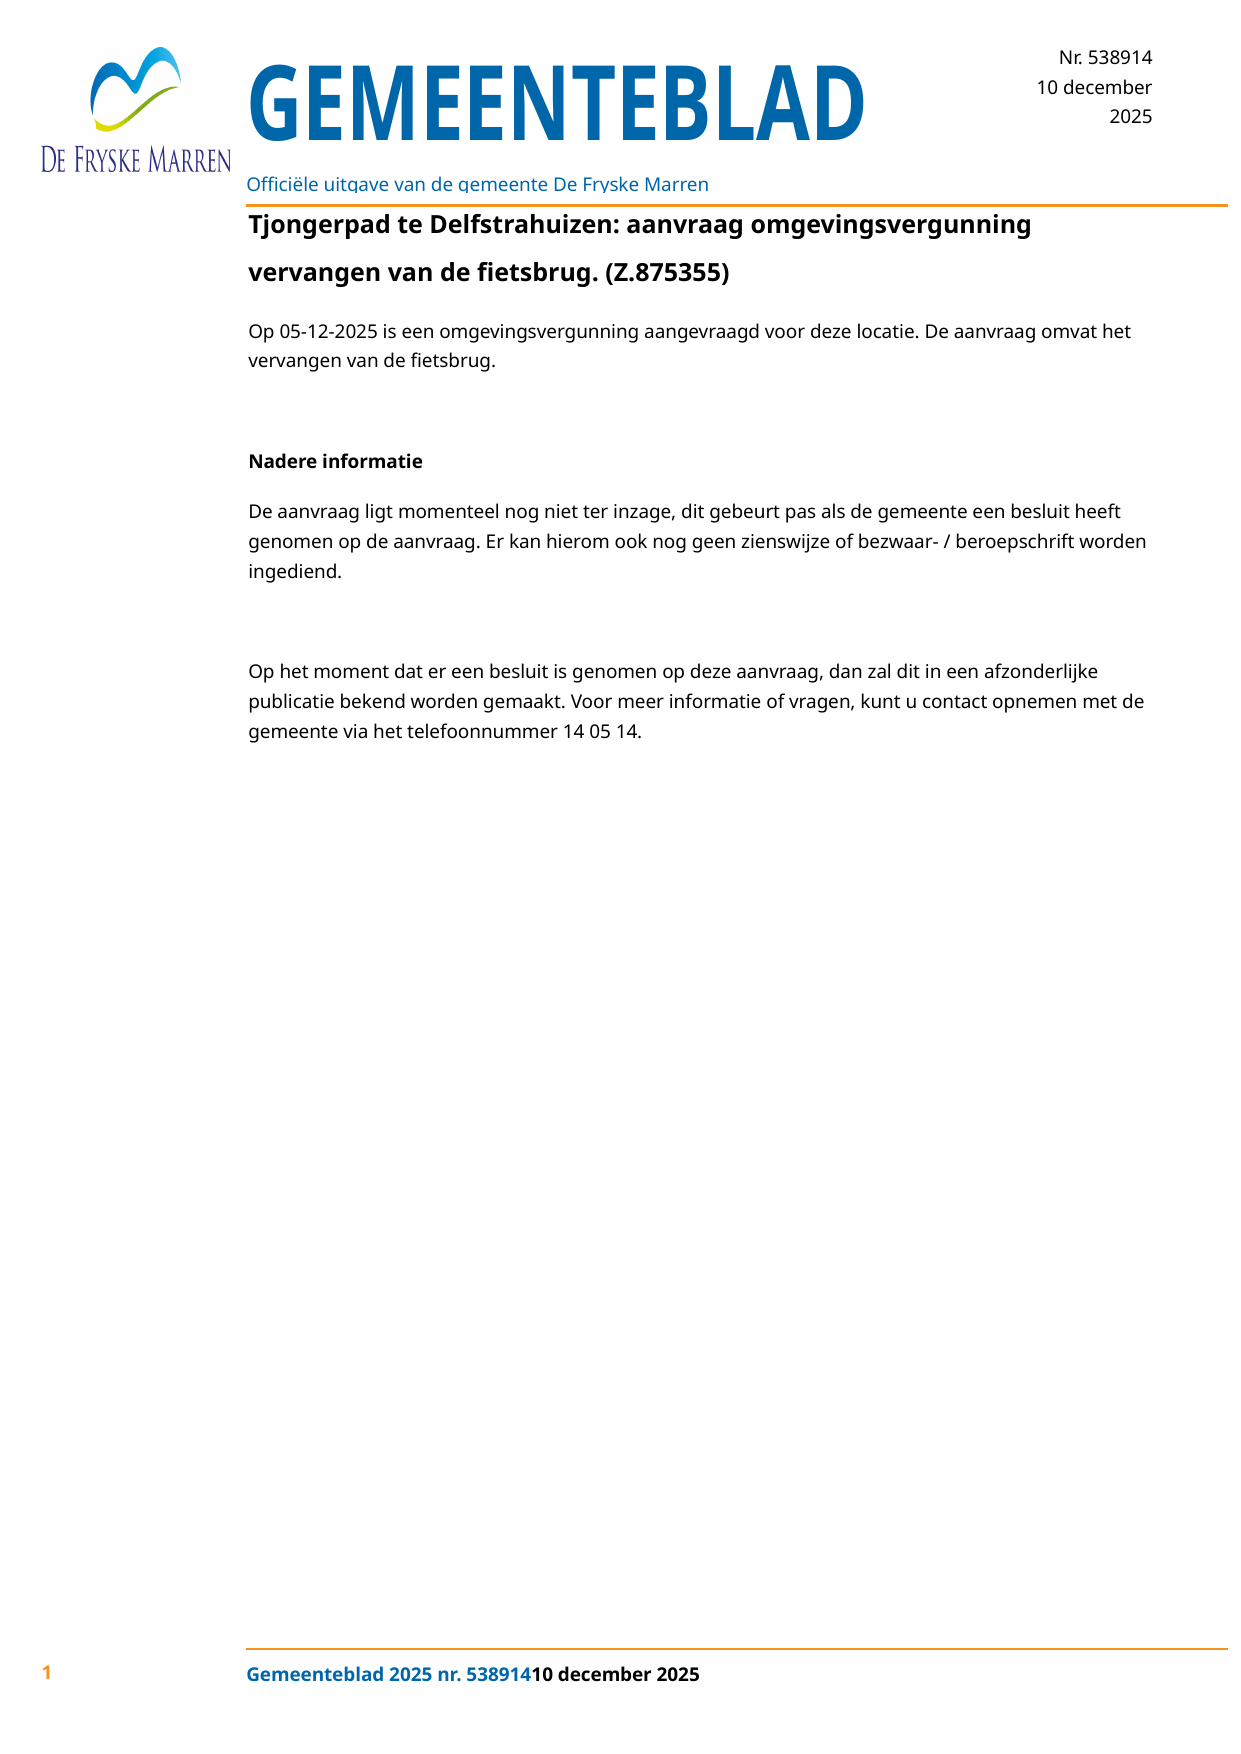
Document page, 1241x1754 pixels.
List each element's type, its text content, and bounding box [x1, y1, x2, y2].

text De aanvraag ligt momenteel nog niet ter inzage, dit gebeurt pas als de gemeente een besluit heeft genomen op de aanvraag. Er kan hierom ook nog geen zienswijze of bezwaar- / beroepschrift worden ingediend. [248, 499, 1152, 584]
text Nadere informatie [248, 448, 1152, 474]
picture [41, 47, 231, 172]
text Op het moment dat er een besluit is genomen op deze aanvraag, dan zal dit in een afzonderlijke publicatie bekend worden gemaakt. Voor meer informatie of vragen, kunt u contact opnemen met de gemeente via het telefoonnummer 14 05 14. [248, 659, 1152, 744]
text Tjongerpad te Delfstrahuizen: aanvraag omgevingsvergunning vervangen van de fietsbrug. (Z.875355) [248, 207, 1152, 288]
text Op 05-12-2025 is een omgevingsvergunning aangevraagd voor deze locatie. De aanvraag omvat het vervangen van de fietsbrug. [248, 318, 1152, 373]
